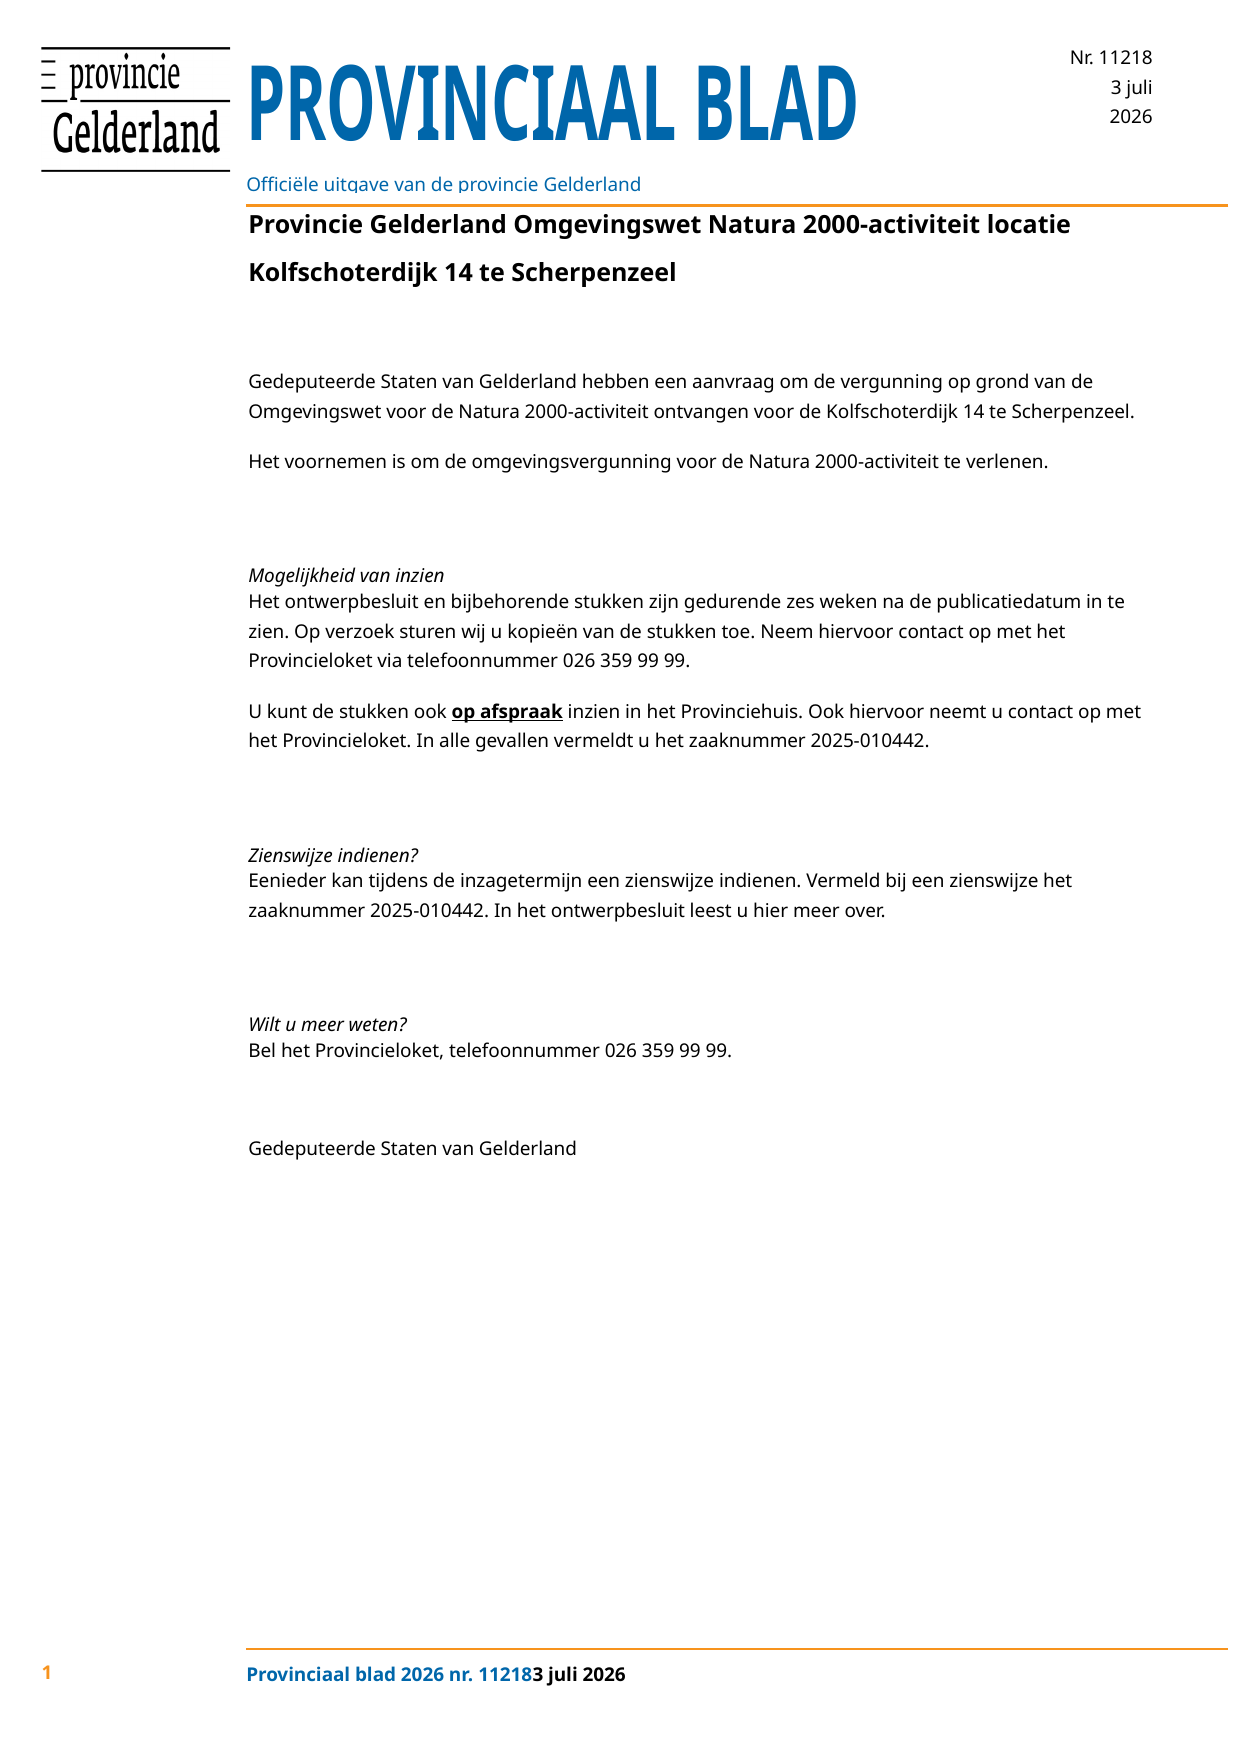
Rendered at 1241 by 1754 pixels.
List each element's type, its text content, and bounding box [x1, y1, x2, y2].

text Bel het Provincieloket, telefoonnummer 026 359 99 99. [248, 1037, 1152, 1063]
text Gedeputeerde Staten van Gelderland [248, 1136, 1152, 1161]
text Het ontwerpbesluit en bijbehorende stukken zijn gedurende zes weken na de publicatiedatum in te zien. Op verzoek sturen wij u kopieën van de stukken toe. Neem hiervoor contact op met het Provincieloket via telefoonnummer 026 359 99 99. [248, 588, 1152, 673]
text Wilt u meer weten? [248, 1012, 1152, 1037]
text Zienswijze indienen? [248, 842, 1152, 868]
text U kunt de stukken ook op afspraak inzien in het Provinciehuis. Ook hiervoor neemt u contact op met het Provincieloket. In alle gevallen vermeldt u het zaaknummer 2025-010442. [248, 698, 1152, 753]
text Het voornemen is om de omgevingsvergunning voor de Natura 2000-activiteit te verlenen. [248, 448, 1152, 474]
text Gedeputeerde Staten van Gelderland hebben een aanvraag om de vergunning op grond van de Omgevingswet voor de Natura 2000-activiteit ontvangen voor de Kolfschoterdijk 14 te Scherpenzeel. [248, 368, 1152, 424]
text Mogelijkheid van inzien [248, 563, 1152, 588]
text Provincie Gelderland Omgevingswet Natura 2000-activiteit locatie Kolfschoterdijk 14 te Scherpenzeel [248, 207, 1152, 288]
picture [41, 47, 231, 172]
text Eenieder kan tijdens de inzagetermijn een zienswijze indienen. Vermeld bij een zienswijze het zaaknummer 2025-010442. In het ontwerpbesluit leest u hier meer over. [248, 868, 1152, 923]
